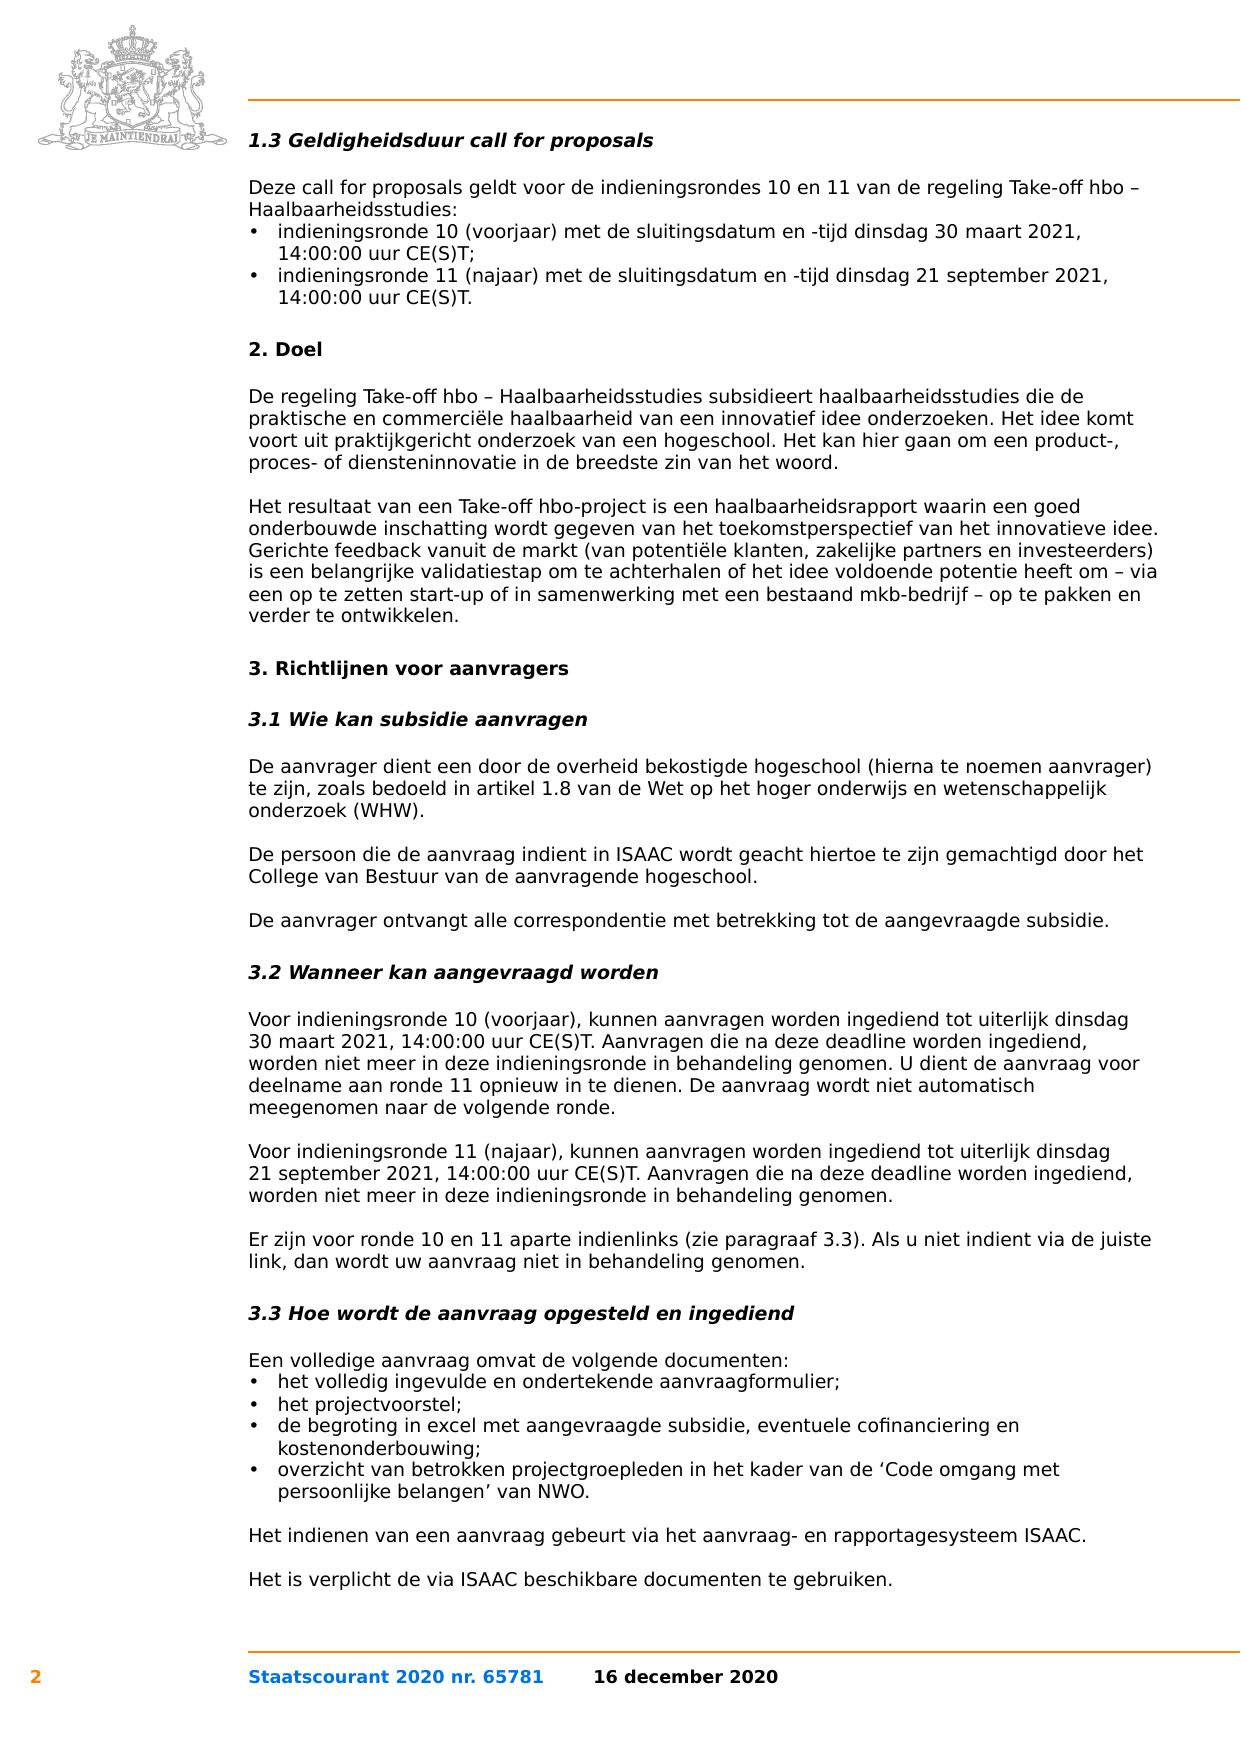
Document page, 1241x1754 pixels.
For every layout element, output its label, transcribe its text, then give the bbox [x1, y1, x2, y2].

text • indieningsronde 11 (najaar) met de sluitingsdatum en -tijd dinsdag 21 september 2021, 14:00:00 uur CE(S)T. [248, 265, 1163, 309]
text Er zijn voor ronde 10 en 11 aparte indienlinks (zie paragraaf 3.3). Als u niet indient via de juiste link, dan wordt uw aanvraag niet in behandeling genomen. [248, 1228, 1163, 1272]
text De persoon die de aanvraag indient in ISAAC wordt geacht hiertoe te zijn gemachtigd door het College van Bestuur van de aanvragende hogeschool. [248, 844, 1163, 888]
text De aanvrager ontvangt alle correspondentie met betrekking tot de aangevraagde subsidie. [248, 910, 1163, 932]
text • de begroting in excel met aangevraagde subsidie, eventuele cofinanciering en kostenonderbouwing; [248, 1415, 1163, 1459]
text • indieningsronde 10 (voorjaar) met de sluitingsdatum en -tijd dinsdag 30 maart 2021, 14:00:00 uur CE(S)T; [248, 221, 1163, 265]
subtitle 1.3 Geldigheidsduur call for proposals [248, 130, 1163, 152]
text • het projectvoorstel; [248, 1393, 1163, 1415]
subtitle 2. Doel [248, 339, 1163, 361]
text • het volledig ingevulde en ondertekende aanvraagformulier; [248, 1371, 1163, 1393]
subtitle 3.1 Wie kan subsidie aanvragen [248, 709, 1163, 731]
subtitle 3.2 Wanneer kan aangevraagd worden [248, 962, 1163, 984]
text Een volledige aanvraag omvat de volgende documenten: [248, 1349, 1163, 1371]
text De regeling Take-off hbo – Haalbaarheidsstudies subsidieert haalbaarheidsstudies die de praktische en commerciële haalbaarheid van een innovatief idee onderzoeken. Het idee komt voort uit praktijkgericht onderzoek van een hogeschool. Het kan hier gaan om een product-, proces- of diensteninnovatie in de breedste zin van het woord. [248, 386, 1163, 474]
subtitle 3. Richtlijnen voor aanvragers [248, 657, 1163, 679]
text Het is verplicht de via ISAAC beschikbare documenten te gebruiken. [248, 1569, 1163, 1591]
text Het indienen van een aanvraag gebeurt via het aanvraag- en rapportagesysteem ISAAC. [248, 1525, 1163, 1547]
picture [38, 25, 227, 150]
text Deze call for proposals geldt voor de indieningsrondes 10 en 11 van de regeling Take-off hbo – Haalbaarheidsstudies: [248, 177, 1163, 221]
text Het resultaat van een Take-off hbo-project is een haalbaarheidsrapport waarin een goed onderbouwde inschatting wordt gegeven van het toekomstperspectief van het innovatieve idee. Gerichte feedback vanuit de markt (van potentiële klanten, zakelijke partners en investeerders) is een belangrijke validatiestap om te achterhalen of het idee voldoende potentie heeft om – via een op te zetten start-up of in samenwerking met een bestaand mkb-bedrijf – op te pakken en verder te ontwikkelen. [248, 496, 1163, 627]
text • overzicht van betrokken projectgroepleden in het kader van de ‘Code omgang met persoonlijke belangen’ van NWO. [248, 1459, 1163, 1503]
text De aanvrager dient een door de overheid bekostigde hogeschool (hierna te noemen aanvrager) te zijn, zoals bedoeld in artikel 1.8 van de Wet op het hoger onderwijs en wetenschappelijk onderzoek (WHW). [248, 756, 1163, 822]
text Voor indieningsronde 11 (najaar), kunnen aanvragen worden ingediend tot uiterlijk dinsdag 21 september 2021, 14:00:00 uur CE(S)T. Aanvragen die na deze deadline worden ingediend, worden niet meer in deze indieningsronde in behandeling genomen. [248, 1141, 1163, 1207]
text Voor indieningsronde 10 (voorjaar), kunnen aanvragen worden ingediend tot uiterlijk dinsdag 30 maart 2021, 14:00:00 uur CE(S)T. Aanvragen die na deze deadline worden ingediend, worden niet meer in deze indieningsronde in behandeling genomen. U dient de aanvraag voor deelname aan ronde 11 opnieuw in te dienen. De aanvraag wordt niet automatisch meegenomen naar de volgende ronde. [248, 1009, 1163, 1119]
subtitle 3.3 Hoe wordt de aanvraag opgesteld en ingediend [248, 1302, 1163, 1324]
